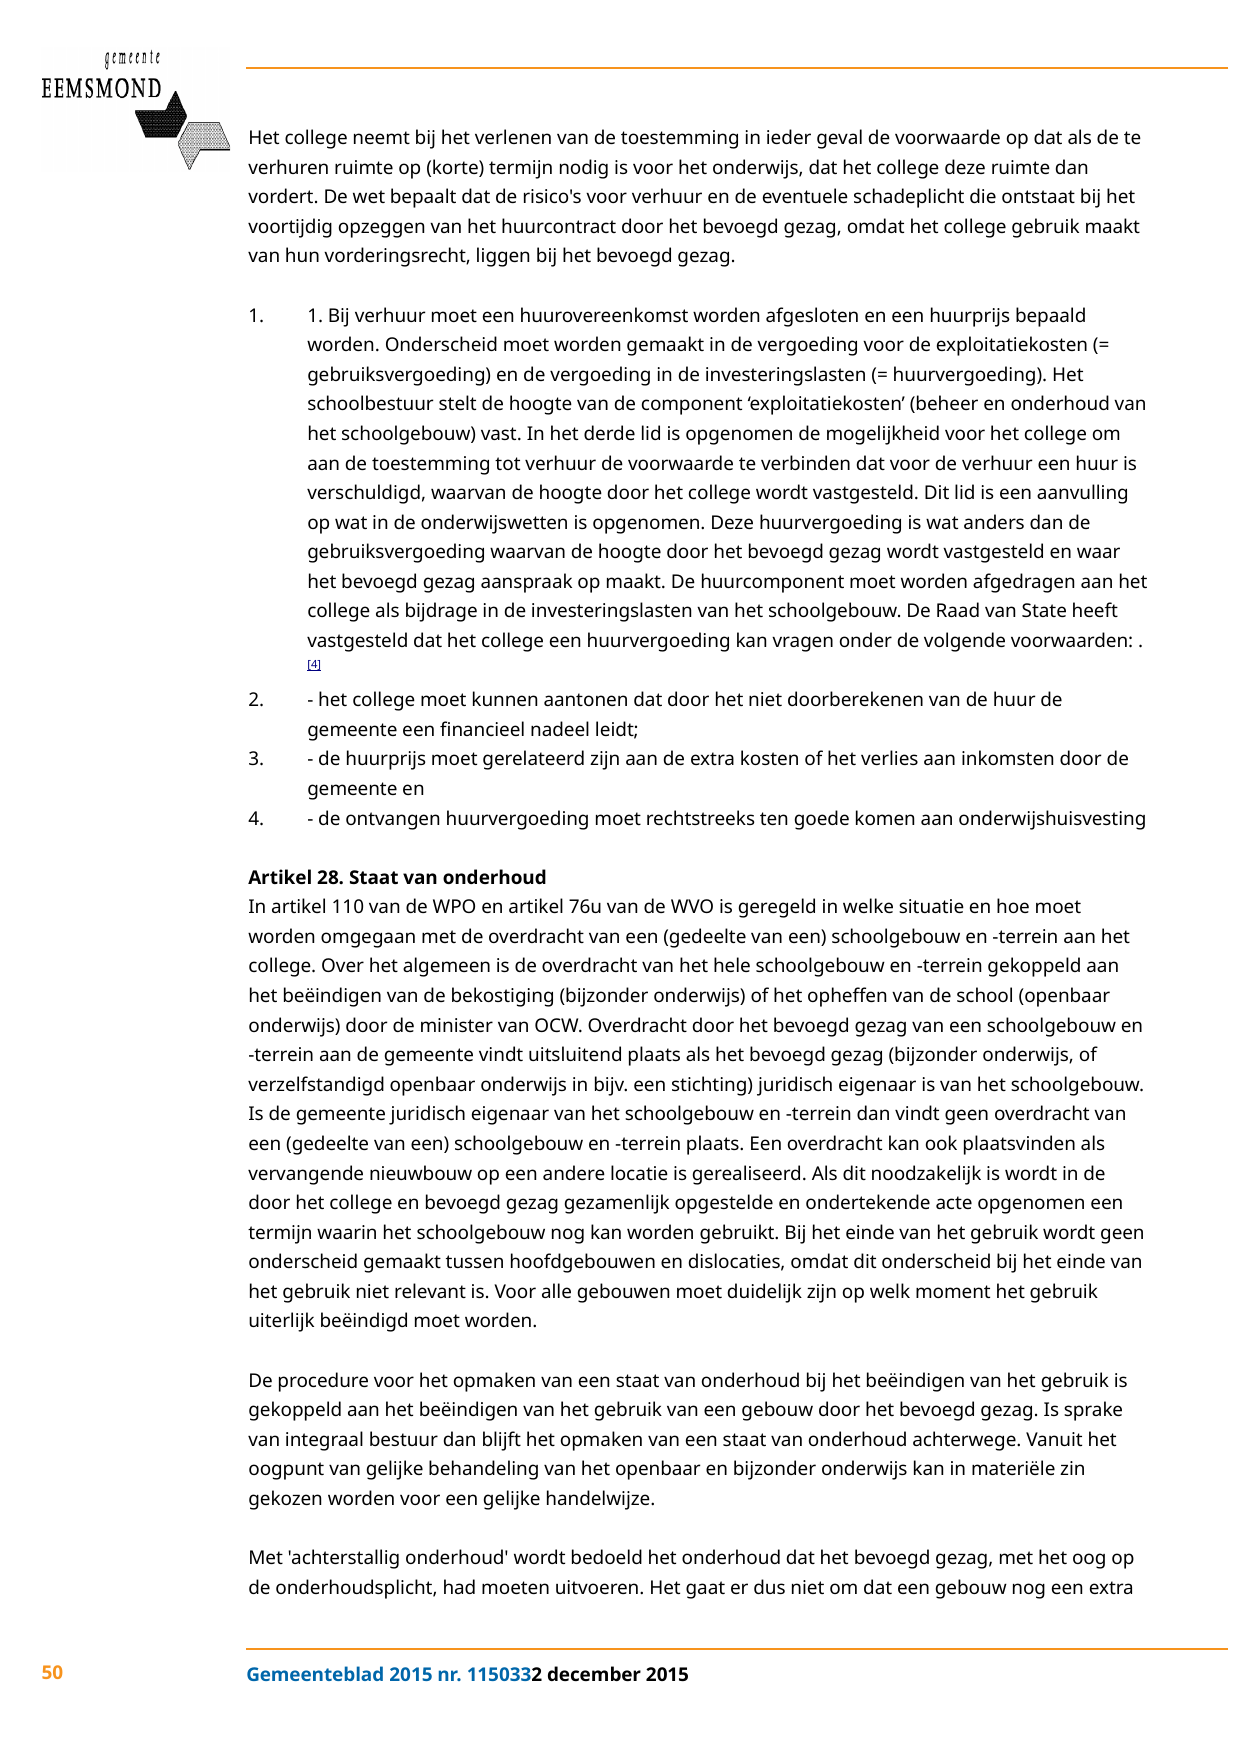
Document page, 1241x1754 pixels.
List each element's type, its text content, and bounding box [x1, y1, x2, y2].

list - de ontvangen huurvergoeding moet rechtstreeks ten goede komen aan onderwijshuisvesting [248, 805, 1152, 831]
text De procedure voor het opmaken van een staat van onderhoud bij het beëindigen van het gebruik is gekoppeld aan het beëindigen van het gebruik van een gebouw door het bevoegd gezag. Is sprake van integraal bestuur dan blijft het opmaken van een staat van onderhoud achterwege. Vanuit het oogpunt van gelijke behandeling van het openbaar en bijzonder onderwijs kan in materiële zin gekozen worden voor een gelijke handelwijze. [248, 1367, 1152, 1511]
list - de huurprijs moet gerelateerd zijn aan de extra kosten of het verlies aan inkomsten door de gemeente en [248, 746, 1152, 801]
text Met 'achterstallig onderhoud' wordt bedoeld het onderhoud dat het bevoegd gezag, met het oog op de onderhoudsplicht, had moeten uitvoeren. Het gaat er dus niet om dat een gebouw nog een extra [248, 1544, 1152, 1600]
text Artikel 28. Staat van onderhoud [248, 864, 1152, 890]
list 1. Bij verhuur moet een huurovereenkomst worden afgesloten en een huurprijs bepaald worden. Onderscheid moet worden gemaakt in de vergoeding voor de exploitatiekosten (= gebruiksvergoeding) en de vergoeding in de investeringslasten (= huurvergoeding). Het schoolbestuur stelt de hoogte van de component ‘exploitatiekosten’ (beheer en onderhoud van het schoolgebouw) vast. In het derde lid is opgenomen de mogelijkheid voor het college om aan de toestemming tot verhuur de voorwaarde te verbinden dat voor de verhuur een huur is verschuldigd, waarvan de hoogte door het college wordt vastgesteld. Dit lid is een aanvulling op wat in de onderwijswetten is opgenomen. Deze huurvergoeding is wat anders dan de gebruiksvergoeding waarvan de hoogte door het bevoegd gezag wordt vastgesteld en waar het bevoegd gezag aanspraak op maakt. De huurcomponent moet worden afgedragen aan het college als bijdrage in de investeringslasten van het schoolgebouw. De Raad van State heeft vastgesteld dat het college een huurvergoeding kan vragen onder de volgende voorwaarden: .[4] [248, 302, 1152, 683]
text In artikel 110 van de WPO en artikel 76u van de WVO is geregeld in welke situatie en hoe moet worden omgegaan met de overdracht van een (gedeelte van een) schoolgebouw en -terrein aan het college. Over het algemeen is de overdracht van het hele schoolgebouw en -terrein gekoppeld aan het beëindigen van de bekostiging (bijzonder onderwijs) of het opheffen van de school (openbaar onderwijs) door de minister van OCW. Overdracht door het bevoegd gezag van een schoolgebouw en -terrein aan de gemeente vindt uitsluitend plaats als het bevoegd gezag (bijzonder onderwijs, of verzelfstandigd openbaar onderwijs in bijv. een stichting) juridisch eigenaar is van het schoolgebouw. Is de gemeente juridisch eigenaar van het schoolgebouw en -terrein dan vindt geen overdracht van een (gedeelte van een) schoolgebouw en -terrein plaats. Een overdracht kan ook plaatsvinden als vervangende nieuwbouw op een andere locatie is gerealiseerd. Als dit noodzakelijk is wordt in de door het college en bevoegd gezag gezamenlijk opgestelde en ondertekende acte opgenomen een termijn waarin het schoolgebouw nog kan worden gebruikt. Bij het einde van het gebruik wordt geen onderscheid gemaakt tussen hoofdgebouwen en dislocaties, omdat dit onderscheid bij het einde van het gebruik niet relevant is. Voor alle gebouwen moet duidelijk zijn op welk moment het gebruik uiterlijk beëindigd moet worden. [248, 893, 1152, 1333]
picture [41, 47, 231, 172]
text Het college neemt bij het verlenen van de toestemming in ieder geval de voorwaarde op dat als de te verhuren ruimte op (korte) termijn nodig is voor het onderwijs, dat het college deze ruimte dan vordert. De wet bepaalt dat de risico's voor verhuur en de eventuele schadeplicht die ontstaat bij het voortijdig opzeggen van het huurcontract door het bevoegd gezag, omdat het college gebruik maakt van hun vorderingsrecht, liggen bij het bevoegd gezag. [248, 124, 1152, 268]
list - het college moet kunnen aantonen dat door het niet doorberekenen van de huur de gemeente een financieel nadeel leidt; [248, 686, 1152, 742]
